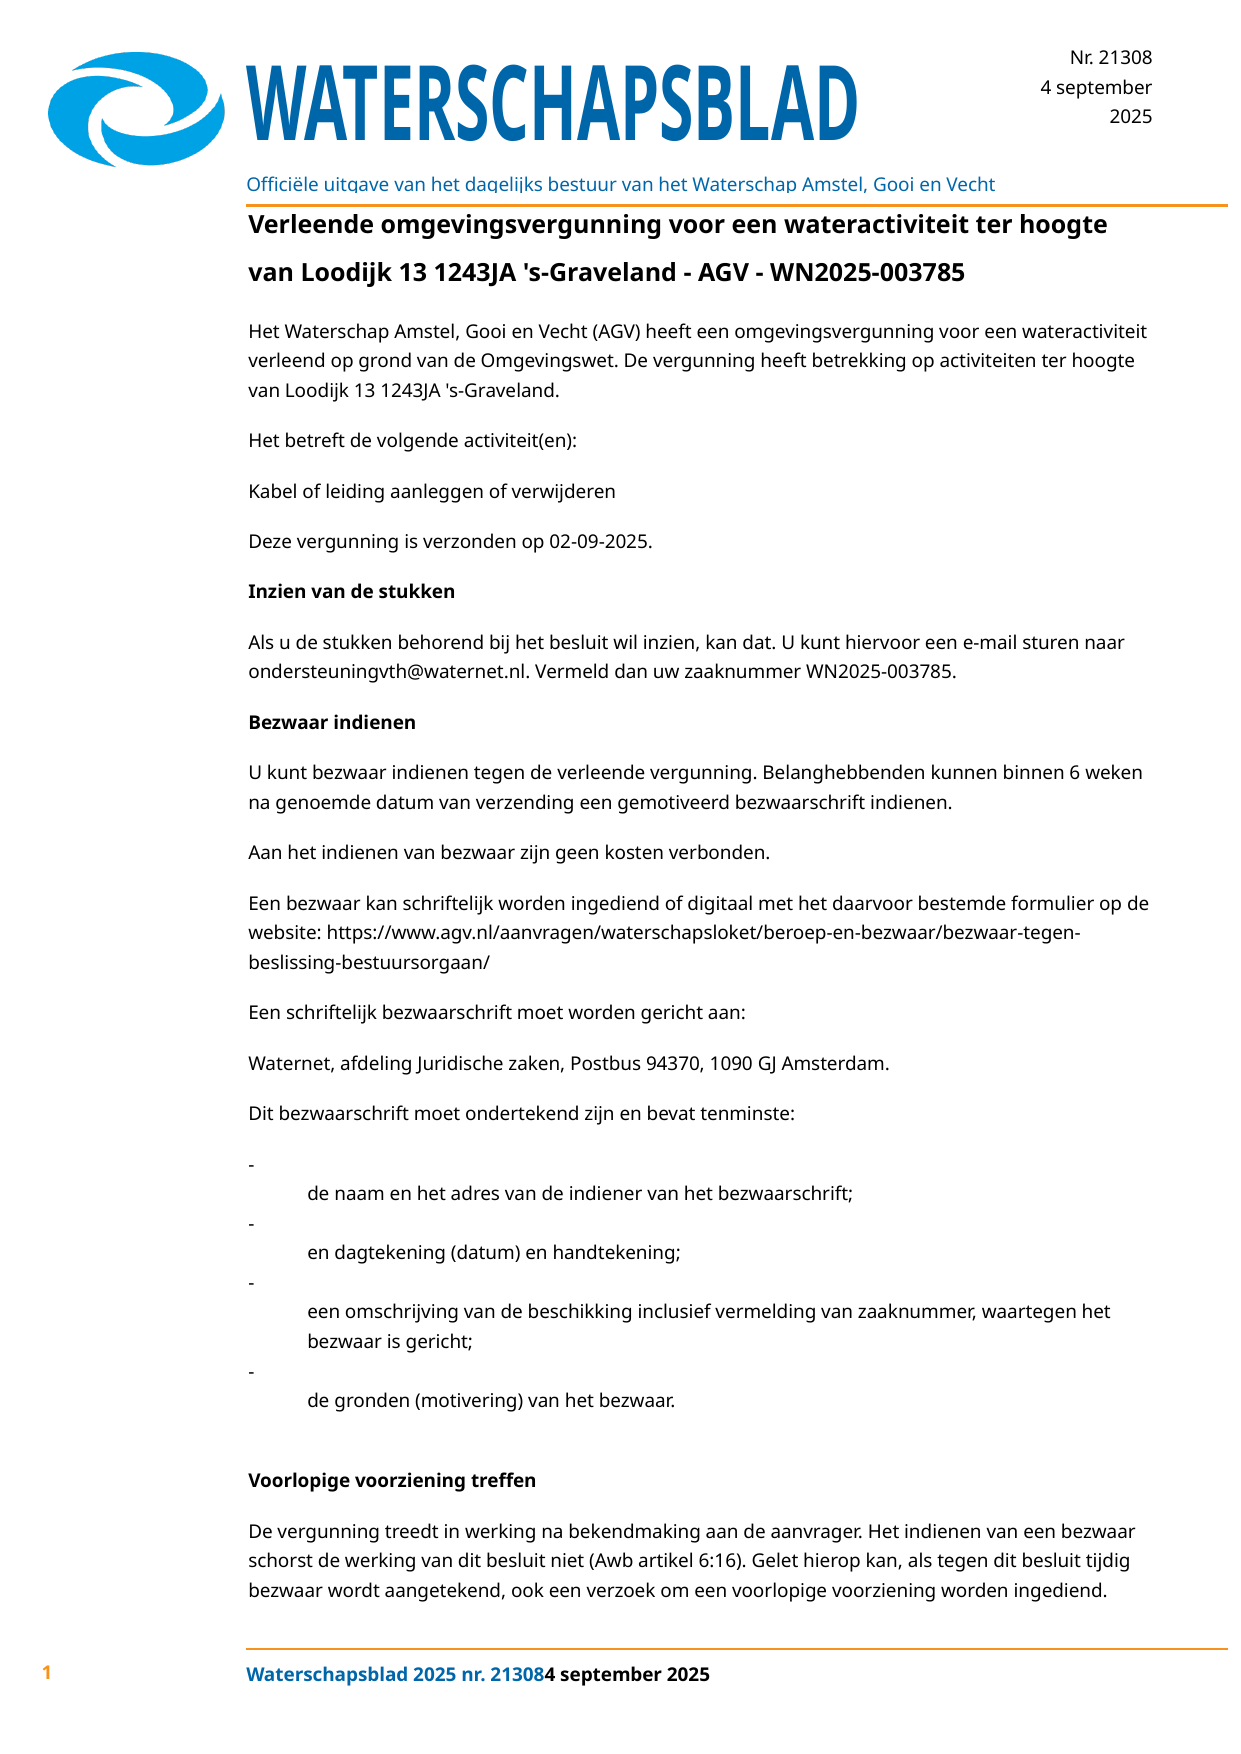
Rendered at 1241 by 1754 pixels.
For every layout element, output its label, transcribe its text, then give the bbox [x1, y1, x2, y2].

text Verleende omgevingsvergunning voor een wateractiviteit ter hoogte van Loodijk 13 1243JA 's-Graveland - AGV - WN2025-003785 [248, 207, 1152, 288]
text Het Waterschap Amstel, Gooi en Vecht (AGV) heeft een omgevingsvergunning voor een wateractiviteit verleend op grond van de Omgevingswet. De vergunning heeft betrekking op activiteiten ter hoogte van Loodijk 13 1243JA 's-Graveland. [248, 318, 1152, 403]
list en dagtekening (datum) en handtekening; [248, 1239, 1152, 1265]
text Voorlopige voorziening treffen [248, 1467, 1152, 1493]
text Kabel of leiding aanleggen of verwijderen [248, 478, 1152, 504]
text Deze vergunning is verzonden op 02-09-2025. [248, 528, 1152, 554]
list een omschrijving van de beschikking inclusief vermelding van zaaknummer, waartegen het bezwaar is gericht; [248, 1299, 1152, 1354]
text Een schriftelijk bezwaarschrift moet worden gericht aan: [248, 999, 1152, 1025]
text Een bezwaar kan schriftelijk worden ingediend of digitaal met het daarvoor bestemde formulier op de website: https://www.agv.nl/aanvragen/waterschapsloket/beroep-en-bezwaar/bezwaar-tegen-beslissing-bestuursorgaan/ [248, 890, 1152, 975]
list de naam en het adres van de indiener van het bezwaarschrift; [248, 1180, 1152, 1206]
text U kunt bezwaar indienen tegen de verleende vergunning. Belanghebbenden kunnen binnen 6 weken na genoemde datum van verzending een gemotiveerd bezwaarschrift indienen. [248, 759, 1152, 815]
text Dit bezwaarschrift moet ondertekend zijn en bevat tenminste: [248, 1100, 1152, 1126]
text Waternet, afdeling Juridische zaken, Postbus 94370, 1090 GJ Amsterdam. [248, 1050, 1152, 1076]
text Bezwaar indienen [248, 709, 1152, 735]
text Aan het indienen van bezwaar zijn geen kosten verbonden. [248, 839, 1152, 865]
text Inzien van de stukken [248, 579, 1152, 604]
text De vergunning treedt in werking na bekendmaking aan de aanvrager. Het indienen van een bezwaar schorst de werking van dit besluit niet (Awb artikel 6:16). Gelet hierop kan, als tegen dit besluit tijdig bezwaar wordt aangetekend, ook een verzoek om een voorlopige voorziening worden ingediend. [248, 1518, 1152, 1603]
picture [41, 47, 231, 172]
list de gronden (motivering) van het bezwaar. [248, 1387, 1152, 1413]
text Als u de stukken behorend bij het besluit wil inzien, kan dat. U kunt hiervoor een e-mail sturen naar ondersteuningvth@waternet.nl. Vermeld dan uw zaaknummer WN2025-003785. [248, 629, 1152, 684]
text Het betreft de volgende activiteit(en): [248, 427, 1152, 453]
